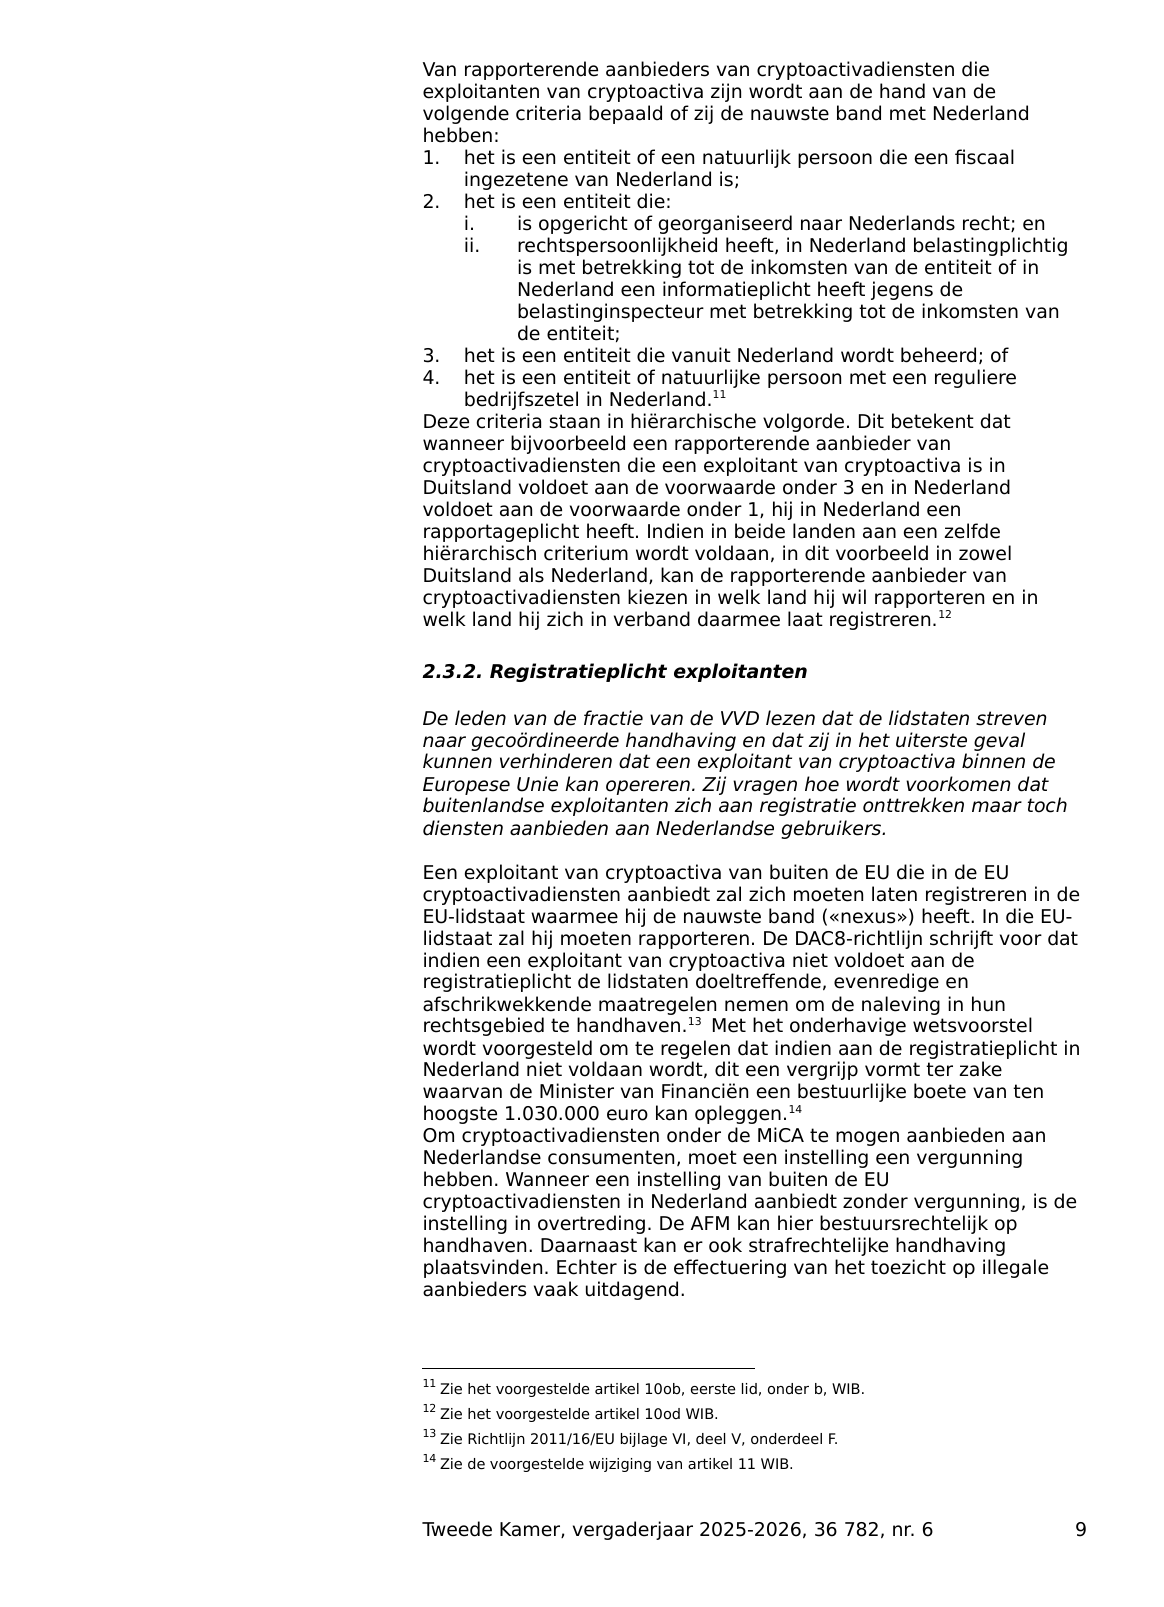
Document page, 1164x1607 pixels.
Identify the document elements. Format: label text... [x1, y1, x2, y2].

text Van rapporterende aanbieders van cryptoactivadiensten die exploitanten van cryptoactiva zijn wordt aan de hand van de volgende criteria bepaald of zij de nauwste band met Nederland hebben: [422, 59, 1087, 147]
text De leden van de fractie van de VVD lezen dat de lidstaten streven naar gecoördineerde handhaving en dat zij in het uiterste geval kunnen verhinderen dat een exploitant van cryptoactiva binnen de Europese Unie kan opereren. Zij vragen hoe wordt voorkomen dat buitenlandse exploitanten zich aan registratie onttrekken maar toch diensten aanbieden aan Nederlandse gebruikers. [422, 707, 1087, 839]
text 1. het is een entiteit of een natuurlijk persoon die een fiscaal ingezetene van Nederland is; [422, 147, 1087, 191]
text 4. het is een entiteit of natuurlijke persoon met een reguliere bedrijfszetel in Nederland. [422, 367, 1087, 411]
text Om cryptoactivadiensten onder de MiCA te mogen aanbieden aan Nederlandse consumenten, moet een instelling een vergunning hebben. Wanneer een instelling van buiten de EU cryptoactivadiensten in Nederland aanbiedt zonder vergunning, is de instelling in overtreding. De AFM kan hier bestuursrechtelijk op handhaven. Daarnaast kan er ook strafrechtelijke handhaving plaatsvinden. Echter is de effectuering van het toezicht op illegale aanbieders vaak uitdagend. [422, 1125, 1087, 1301]
text 2. het is een entiteit die: [422, 191, 1087, 213]
text Deze criteria staan in hiërarchische volgorde. Dit betekent dat wanneer bijvoorbeeld een rapporterende aanbieder van cryptoactivadiensten die een exploitant van cryptoactiva is in Duitsland voldoet aan de voorwaarde onder 3 en in Nederland voldoet aan de voorwaarde onder 1, hij in Nederland een rapportageplicht heeft. Indien in beide landen aan een zelfde hiërarchisch criterium wordt voldaan, in dit voorbeeld in zowel Duitsland als Nederland, kan de rapporterende aanbieder van cryptoactivadiensten kiezen in welk land hij wil rapporteren en in welk land hij zich in verband daarmee laat registreren. [422, 411, 1087, 631]
subtitle 2.3.2. Registratieplicht exploitanten [422, 661, 1087, 682]
text i. is opgericht of georganiseerd naar Nederlands recht; en [464, 213, 1087, 235]
text Een exploitant van cryptoactiva van buiten de EU die in de EU cryptoactivadiensten aanbiedt zal zich moeten laten registreren in de EU-lidstaat waarmee hij de nauwste band («nexus») heeft. In die EU-lidstaat zal hij moeten rapporteren. De DAC8-richtlijn schrijft voor dat indien een exploitant van cryptoactiva niet voldoet aan de registratieplicht de lidstaten doeltreffende, evenredige en afschrikwekkende maatregelen nemen om de naleving in hun rechtsgebied te handhaven. Met het onderhavige wetsvoorstel wordt voorgesteld om te regelen dat indien aan de registratieplicht in Nederland niet voldaan wordt, dit een vergrijp vormt ter zake waarvan de Minister van Financiën een bestuurlijke boete van ten hoogste 1.030.000 euro kan opleggen. [422, 862, 1087, 1125]
text Zie het voorgestelde artikel 10ob, eerste lid, onder b, WIB. [422, 1377, 1087, 1399]
text Zie het voorgestelde artikel 10od WIB. [422, 1402, 1087, 1424]
text Zie de voorgestelde wijziging van artikel 11 WIB. [422, 1452, 1087, 1474]
text Zie Richtlijn 2011/16/EU bijlage VI, deel V, onderdeel F. [422, 1427, 1087, 1449]
text 3. het is een entiteit die vanuit Nederland wordt beheerd; of [422, 345, 1087, 367]
text ii. rechtspersoonlijkheid heeft, in Nederland belastingplichtig is met betrekking tot de inkomsten van de entiteit of in Nederland een informatieplicht heeft jegens de belastinginspecteur met betrekking tot de inkomsten van de entiteit; [464, 235, 1087, 345]
